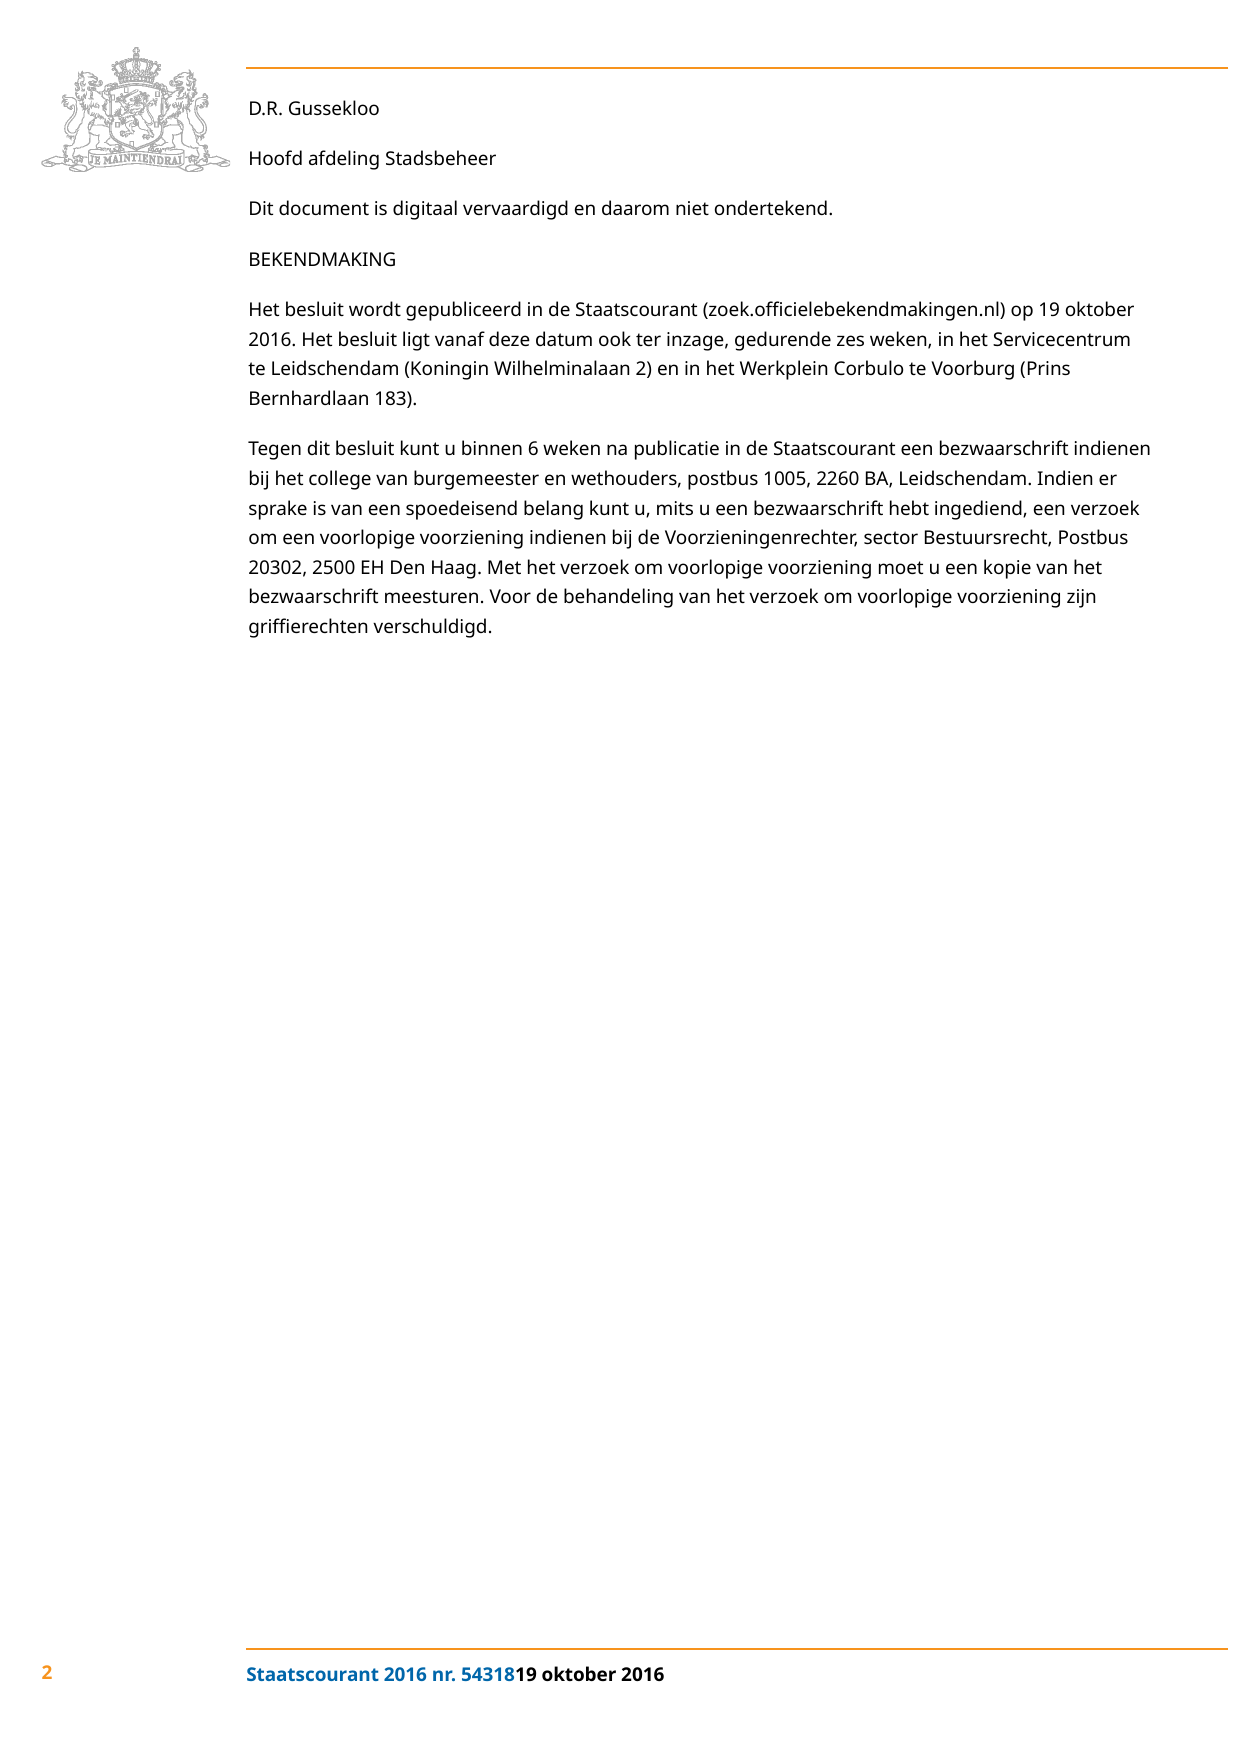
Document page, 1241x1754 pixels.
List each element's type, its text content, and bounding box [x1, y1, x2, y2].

text Tegen dit besluit kunt u binnen 6 weken na publicatie in de Staatscourant een bezwaarschrift indienen bij het college van burgemeester en wethouders, postbus 1005, 2260 BA, Leidschendam. Indien er sprake is van een spoedeisend belang kunt u, mits u een bezwaarschrift hebt ingediend, een verzoek om een voorlopige voorziening indienen bij de Voorzieningenrechter, sector Bestuursrecht, Postbus 20302, 2500 EH Den Haag. Met het verzoek om voorlopige voorziening moet u een kopie van het bezwaarschrift meesturen. Voor de behandeling van het verzoek om voorlopige voorziening zijn griffierechten verschuldigd. [248, 436, 1152, 639]
text Hoofd afdeling Stadsbeheer [248, 145, 1152, 171]
text BEKENDMAKING [248, 246, 1152, 272]
text Dit document is digitaal vervaardigd en daarom niet ondertekend. [248, 196, 1152, 221]
text Het besluit wordt gepubliceerd in de Staatscourant (zoek.officielebekendmakingen.nl) op 19 oktober 2016. Het besluit ligt vanaf deze datum ook ter inzage, gedurende zes weken, in het Servicecentrum te Leidschendam (Koningin Wilhelminalaan 2) en in het Werkplein Corbulo te Voorburg (Prins Bernhardlaan 183). [248, 296, 1152, 411]
picture [41, 47, 231, 172]
text D.R. Gussekloo [248, 95, 1152, 121]
